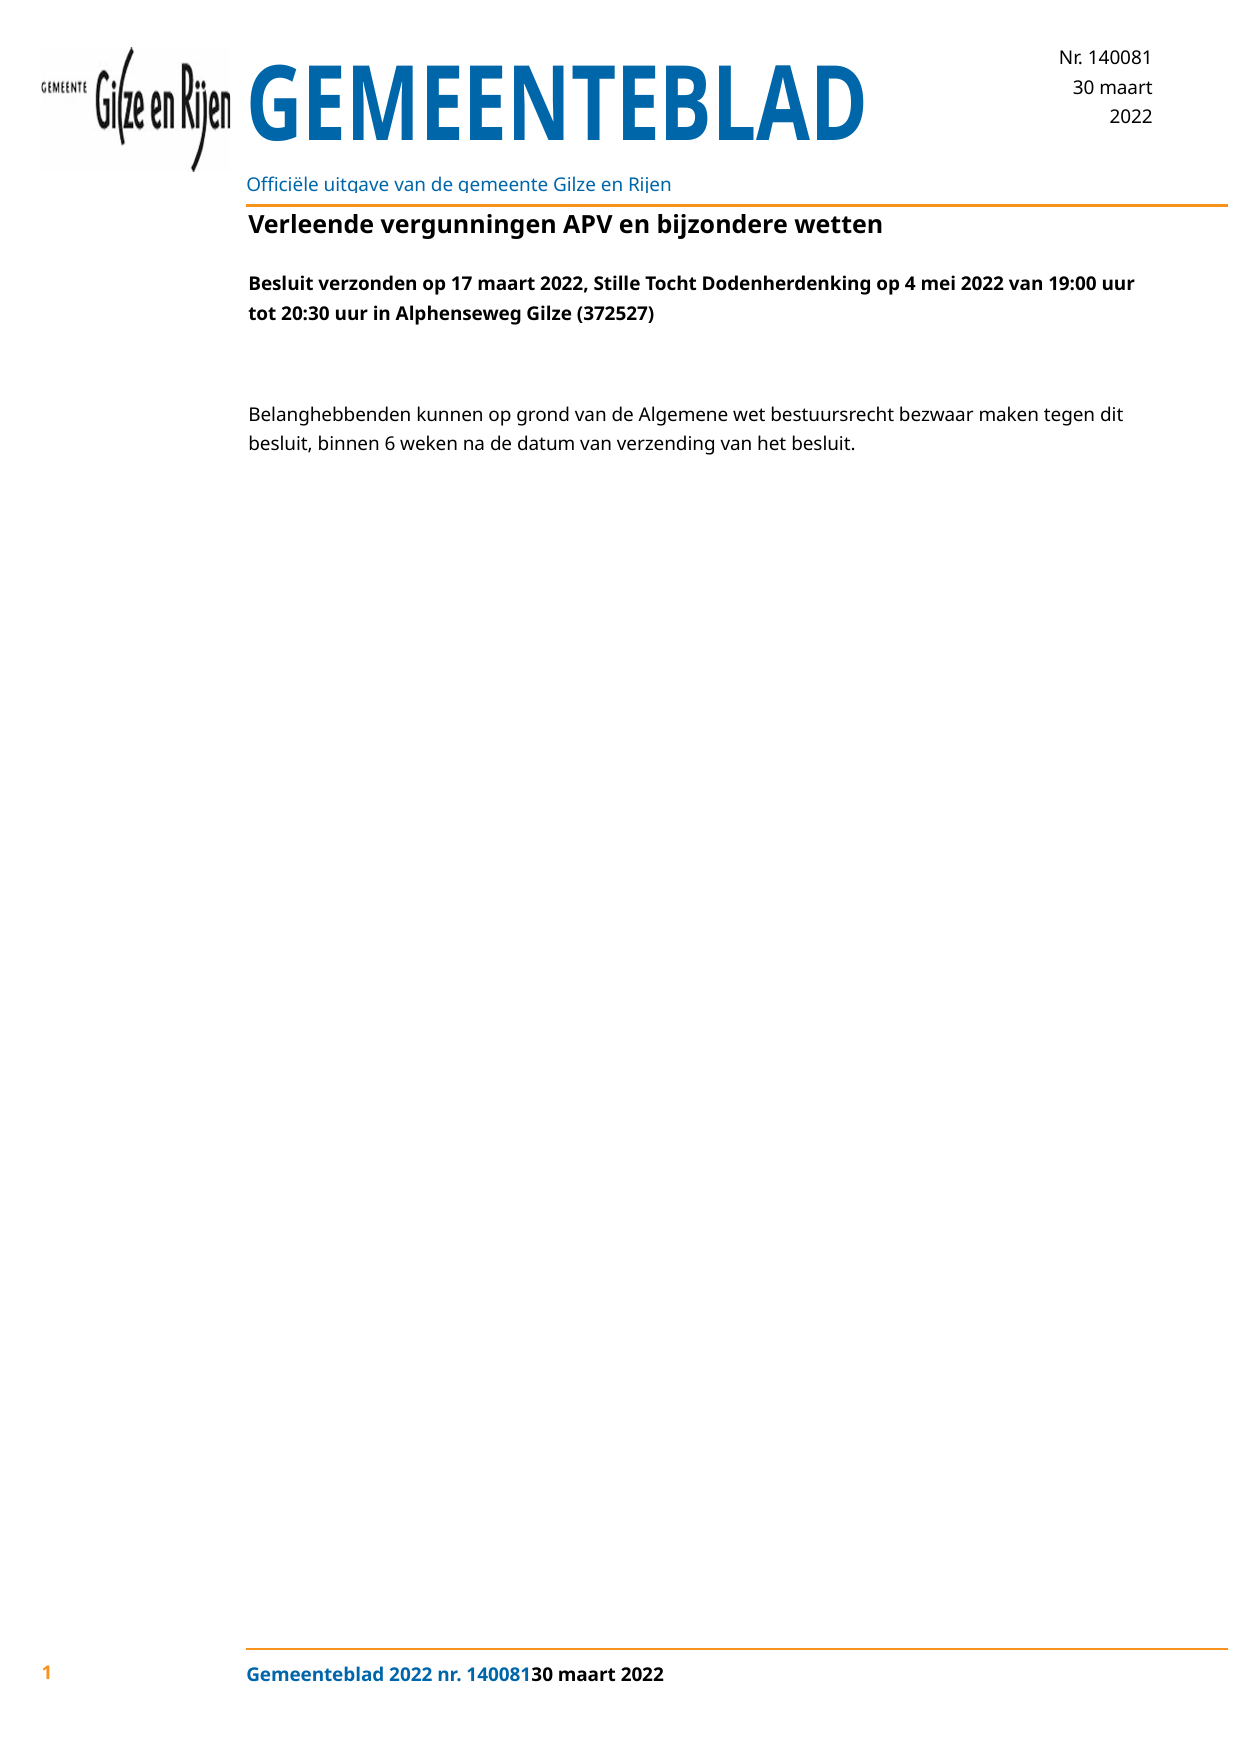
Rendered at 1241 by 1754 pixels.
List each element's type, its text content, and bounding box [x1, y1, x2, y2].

picture [41, 47, 231, 172]
text Belanghebbenden kunnen op grond van de Algemene wet bestuursrecht bezwaar maken tegen dit besluit, binnen 6 weken na de datum van verzending van het besluit. [248, 401, 1152, 456]
text Verleende vergunningen APV en bijzondere wetten [248, 207, 1152, 241]
text Besluit verzonden op 17 maart 2022, Stille Tocht Dodenherdenking op 4 mei 2022 van 19:00 uur tot 20:30 uur in Alphenseweg Gilze (372527) [248, 270, 1152, 326]
